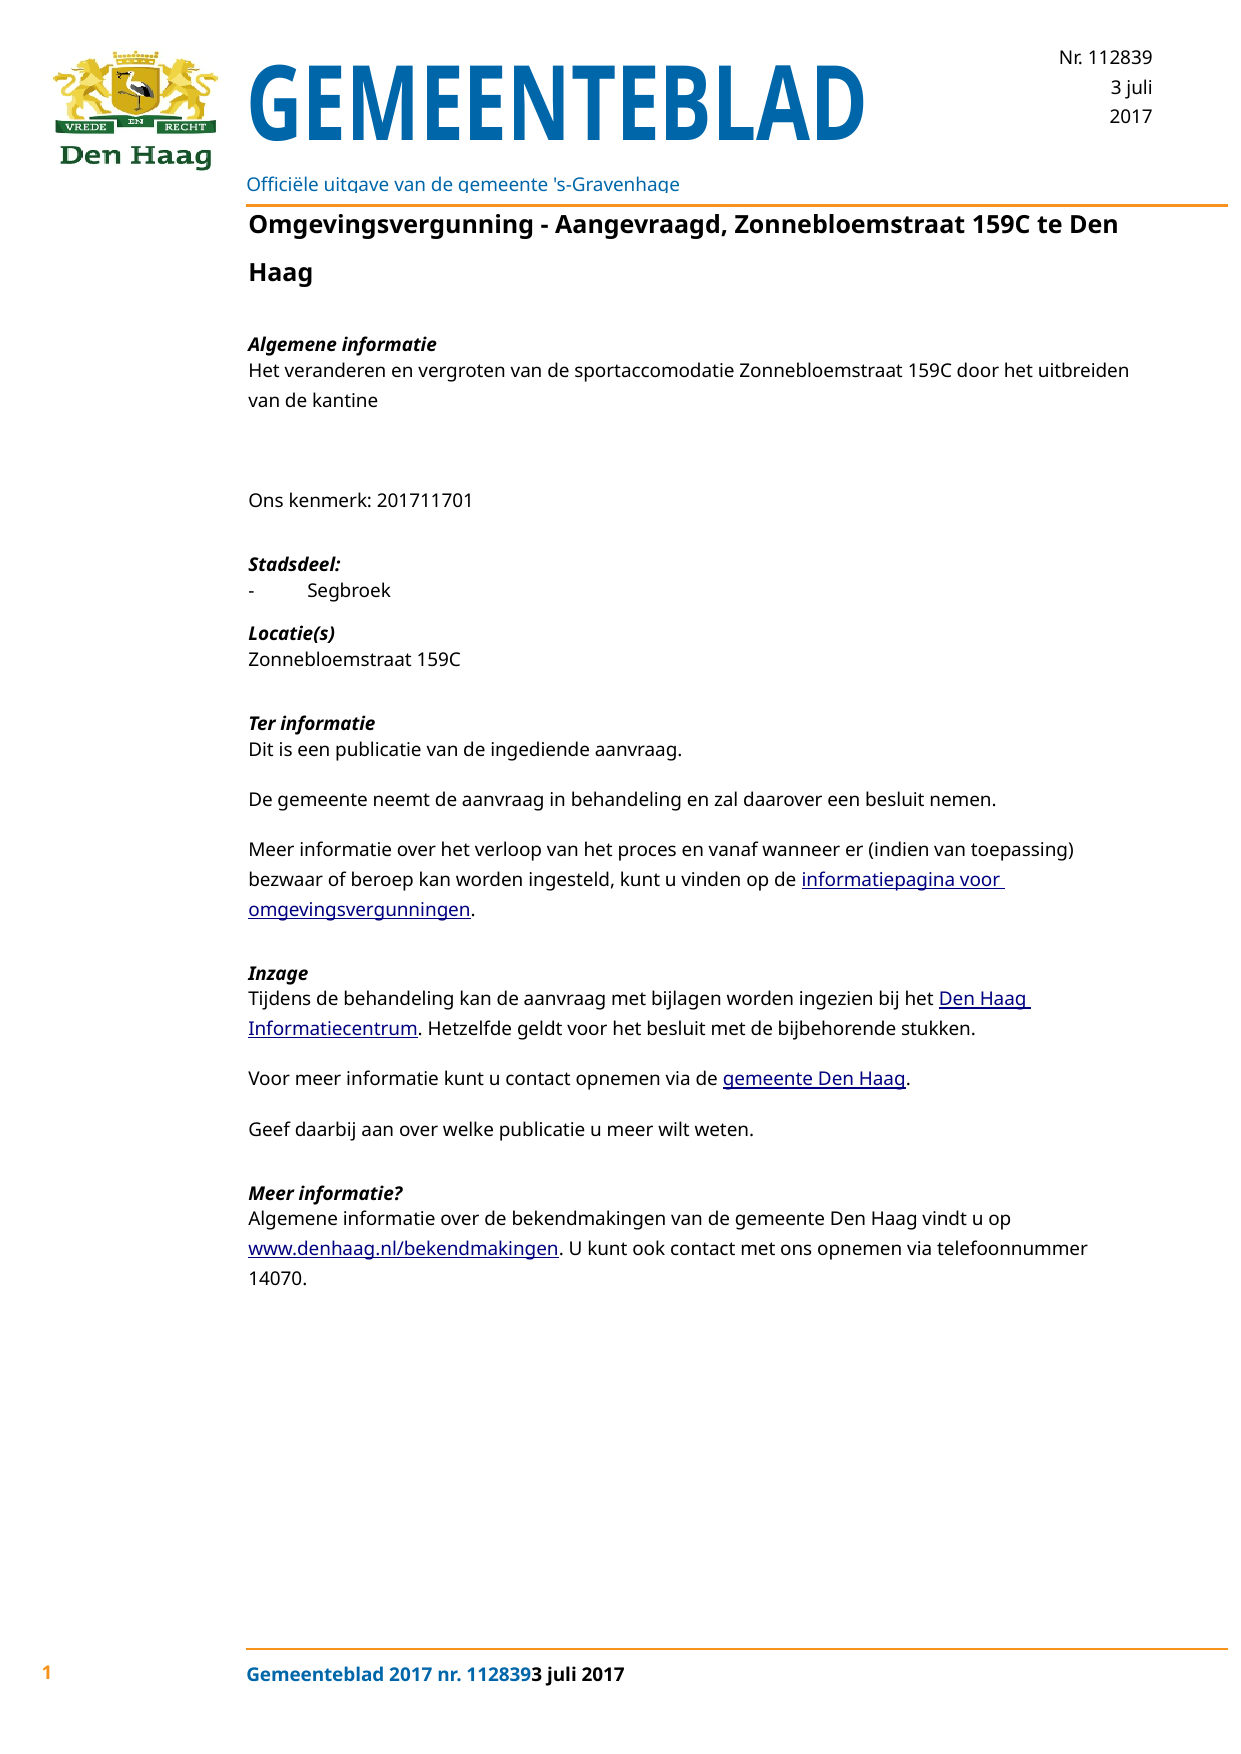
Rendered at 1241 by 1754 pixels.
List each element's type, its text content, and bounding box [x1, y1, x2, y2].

text Inzage [248, 960, 1152, 986]
text Algemene informatie over de bekendmakingen van de gemeente Den Haag vindt u op www.denhaag.nl/bekendmakingen. U kunt ook contact met ons opnemen via telefoonnummer 14070. [248, 1206, 1152, 1291]
text Meer informatie? [248, 1180, 1152, 1206]
list Segbroek [248, 577, 1152, 603]
text Omgevingsvergunning - Aangevraagd, Zonnebloemstraat 159C te Den Haag [248, 207, 1152, 288]
text Ter informatie [248, 710, 1152, 736]
text Tijdens de behandeling kan de aanvraag met bijlagen worden ingezien bij het Den Haag Informatiecentrum. Hetzelfde geldt voor het besluit met de bijbehorende stukken. [248, 986, 1152, 1041]
picture [41, 47, 231, 172]
text Meer informatie over het verloop van het proces en vanaf wanneer er (indien van toepassing) bezwaar of beroep kan worden ingesteld, kunt u vinden op de informatiepagina voor omgevingsvergunningen. [248, 837, 1152, 922]
text Geef daarbij aan over welke publicatie u meer wilt weten. [248, 1116, 1152, 1142]
text Algemene informatie [248, 331, 1152, 357]
text Zonnebloemstraat 159C [248, 646, 1152, 672]
text Stadsdeel: [248, 552, 1152, 577]
text Het veranderen en vergroten van de sportaccomodatie Zonnebloemstraat 159C door het uitbreiden van de kantine [248, 357, 1152, 412]
text Locatie(s) [248, 620, 1152, 646]
text De gemeente neemt de aanvraag in behandeling en zal daarover een besluit nemen. [248, 786, 1152, 812]
text Ons kenmerk: 201711701 [248, 488, 1152, 513]
text Voor meer informatie kunt u contact opnemen via de gemeente Den Haag. [248, 1066, 1152, 1091]
text Dit is een publicatie van de ingediende aanvraag. [248, 736, 1152, 762]
